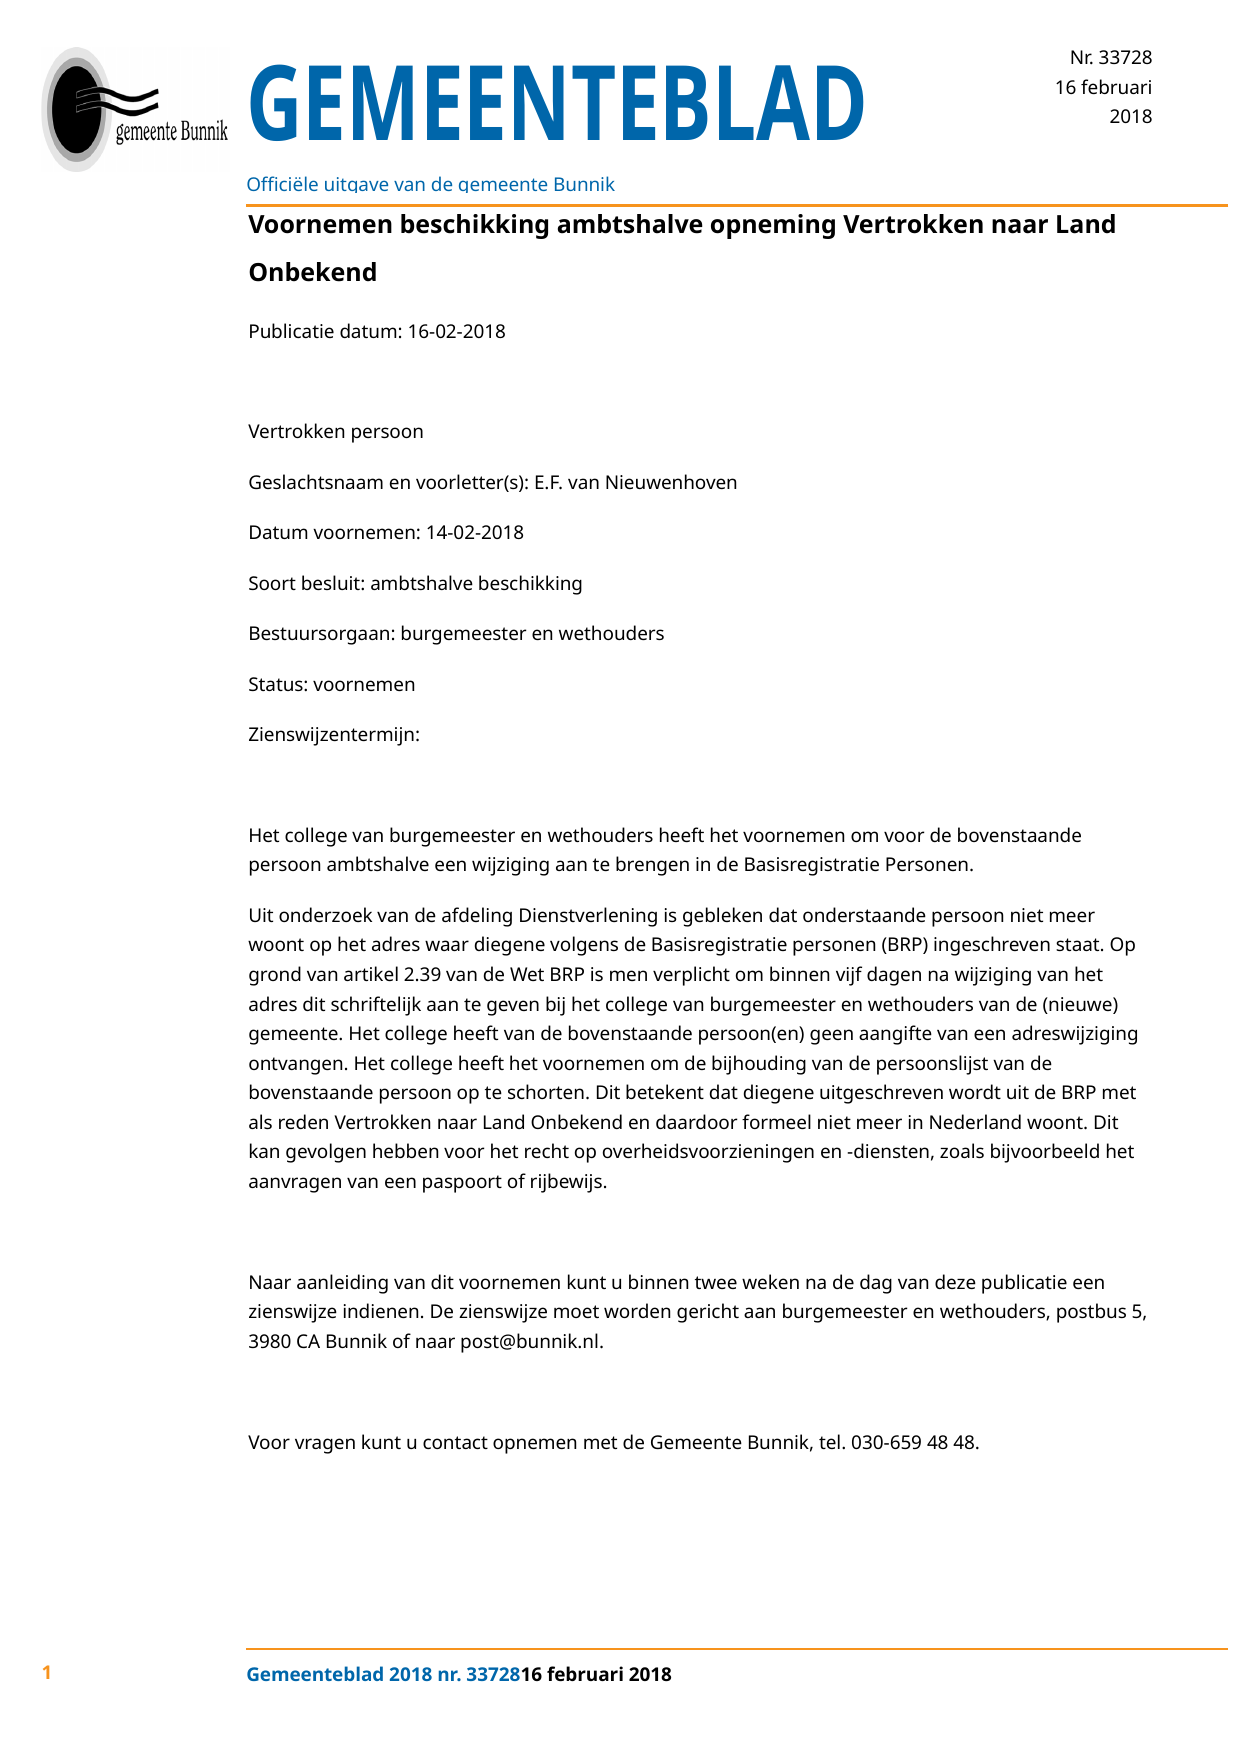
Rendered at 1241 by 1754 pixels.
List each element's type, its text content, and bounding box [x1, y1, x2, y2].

text Status: voornemen [248, 671, 1152, 697]
text Geslachtsnaam en voorletter(s): E.F. van Nieuwenhoven [248, 469, 1152, 495]
text Voornemen beschikking ambtshalve opneming Vertrokken naar Land Onbekend [248, 207, 1152, 288]
text Datum voornemen: 14-02-2018 [248, 519, 1152, 545]
picture [41, 47, 231, 172]
text Bestuursorgaan: burgemeester en wethouders [248, 620, 1152, 646]
text Publicatie datum: 16-02-2018 [248, 318, 1152, 344]
text Vertrokken persoon [248, 419, 1152, 444]
text Voor vragen kunt u contact opnemen met de Gemeente Bunnik, tel. 030-659 48 48. [248, 1429, 1152, 1455]
text Soort besluit: ambtshalve beschikking [248, 570, 1152, 596]
text Het college van burgemeester en wethouders heeft het voornemen om voor de bovenstaande persoon ambtshalve een wijziging aan te brengen in de Basisregistratie Personen. [248, 822, 1152, 877]
text Zienswijzentermijn: [248, 721, 1152, 747]
text Uit onderzoek van de afdeling Dienstverlening is gebleken dat onderstaande persoon niet meer woont op het adres waar diegene volgens de Basisregistratie personen (BRP) ingeschreven staat. Op grond van artikel 2.39 van de Wet BRP is men verplicht om binnen vijf dagen na wijziging van het adres dit schriftelijk aan te geven bij het college van burgemeester en wethouders van de (nieuwe) gemeente. Het college heeft van de bovenstaande persoon(en) geen aangifte van een adreswijziging ontvangen. Het college heeft het voornemen om de bijhouding van de persoonslijst van de bovenstaande persoon op te schorten. Dit betekent dat diegene uitgeschreven wordt uit de BRP met als reden Vertrokken naar Land Onbekend en daardoor formeel niet meer in Nederland woont. Dit kan gevolgen hebben voor het recht op overheidsvoorzieningen en -diensten, zoals bijvoorbeeld het aanvragen van een paspoort of rijbewijs. [248, 902, 1152, 1194]
text Naar aanleiding van dit voornemen kunt u binnen twee weken na de dag van deze publicatie een zienswijze indienen. De zienswijze moet worden gericht aan burgemeester en wethouders, postbus 5, 3980 CA Bunnik of naar post@bunnik.nl. [248, 1269, 1152, 1354]
